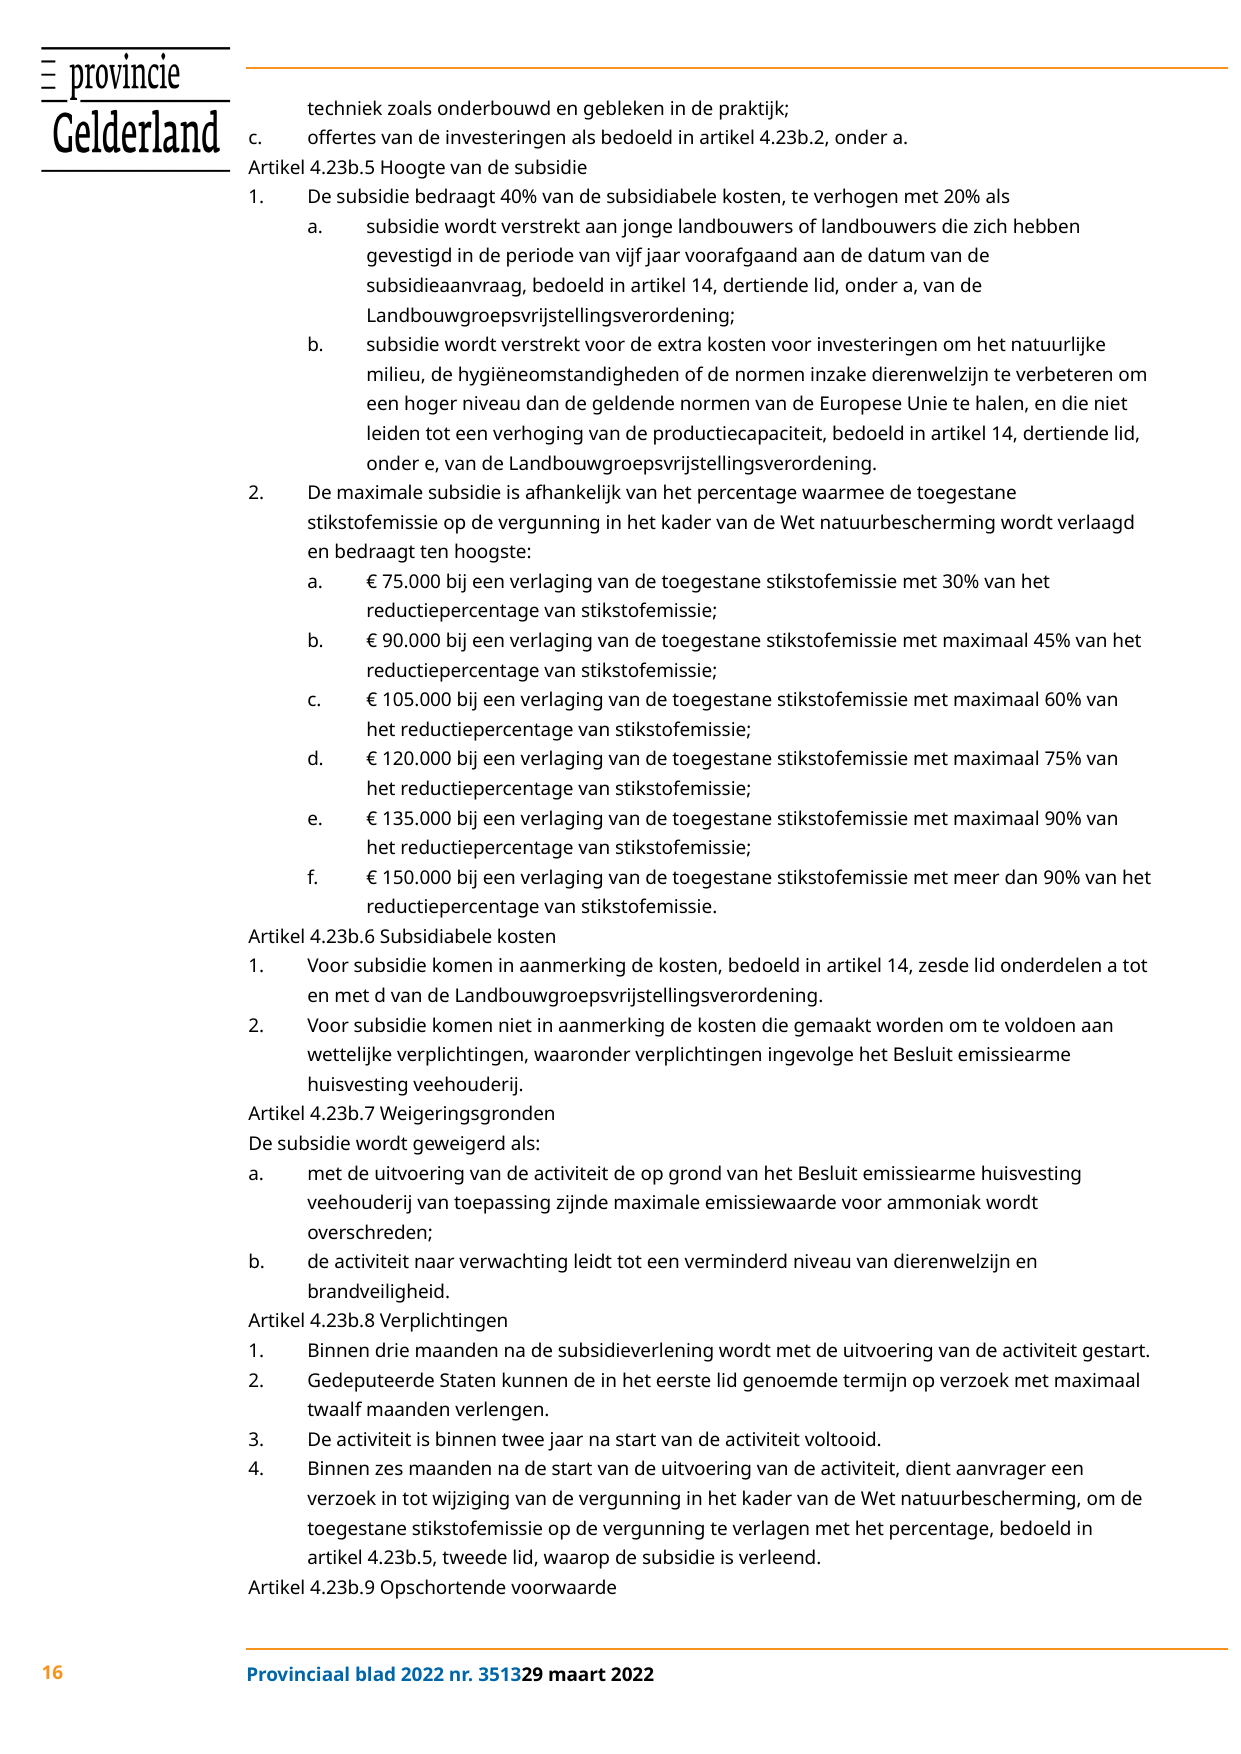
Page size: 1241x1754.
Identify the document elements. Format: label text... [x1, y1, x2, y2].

list Binnen drie maanden na de subsidieverlening wordt met de uitvoering van de activiteit gestart. [248, 1337, 1152, 1363]
text Artikel 4.23b.5 Hoogte van de subsidie [248, 154, 1152, 180]
list € 150.000 bij een verlaging van de toegestane stikstofemissie met meer dan 90% van het reductiepercentage van stikstofemissie. [307, 864, 1152, 919]
list € 75.000 bij een verlaging van de toegestane stikstofemissie met 30% van het reductiepercentage van stikstofemissie; [307, 568, 1152, 623]
list € 120.000 bij een verlaging van de toegestane stikstofemissie met maximaal 75% van het reductiepercentage van stikstofemissie; [307, 746, 1152, 801]
list Voor subsidie komen in aanmerking de kosten, bedoeld in artikel 14, zesde lid onderdelen a tot en met d van de Landbouwgroepsvrijstellingsverordening. [248, 953, 1152, 1008]
list De activiteit is binnen twee jaar na start van de activiteit voltooid. [248, 1426, 1152, 1452]
list De subsidie bedraagt 40% van de subsidiabele kosten, te verhogen met 20% als [248, 183, 1152, 209]
list Voor subsidie komen niet in aanmerking de kosten die gemaakt worden om te voldoen aan wettelijke verplichtingen, waaronder verplichtingen ingevolge het Besluit emissiearme huisvesting veehouderij. [248, 1012, 1152, 1097]
list Gedeputeerde Staten kunnen de in het eerste lid genoemde termijn op verzoek met maximaal twaalf maanden verlengen. [248, 1367, 1152, 1422]
text Artikel 4.23b.8 Verplichtingen [248, 1308, 1152, 1333]
list subsidie wordt verstrekt aan jonge landbouwers of landbouwers die zich hebben gevestigd in de periode van vijf jaar voorafgaand aan de datum van de subsidieaanvraag, bedoeld in artikel 14, dertiende lid, onder a, van de Landbouwgroepsvrijstellingsverordening; [307, 213, 1152, 328]
list € 105.000 bij een verlaging van de toegestane stikstofemissie met maximaal 60% van het reductiepercentage van stikstofemissie; [307, 686, 1152, 742]
list € 90.000 bij een verlaging van de toegestane stikstofemissie met maximaal 45% van het reductiepercentage van stikstofemissie; [307, 627, 1152, 683]
list De maximale subsidie is afhankelijk van het percentage waarmee de toegestane stikstofemissie op de vergunning in het kader van de Wet natuurbescherming wordt verlaagd en bedraagt ten hoogste: [248, 479, 1152, 564]
list de activiteit naar verwachting leidt tot een verminderd niveau van dierenwelzijn en brandveiligheid. [248, 1248, 1152, 1304]
list offertes van de investeringen als bedoeld in artikel 4.23b.2, onder a. [248, 124, 1152, 150]
list met de uitvoering van de activiteit de op grond van het Besluit emissiearme huisvesting veehouderij van toepassing zijnde maximale emissiewaarde voor ammoniak wordt overschreden; [248, 1160, 1152, 1245]
list subsidie wordt verstrekt voor de extra kosten voor investeringen om het natuurlijke milieu, de hygiëneomstandigheden of de normen inzake dierenwelzijn te verbeteren om een hoger niveau dan de geldende normen van de Europese Unie te halen, en die niet leiden tot een verhoging van de productiecapaciteit, bedoeld in artikel 14, dertiende lid, onder e, van de Landbouwgroepsvrijstellingsverordening. [307, 331, 1152, 476]
text De subsidie wordt geweigerd als: [248, 1130, 1152, 1156]
picture [41, 47, 231, 172]
text Artikel 4.23b.9 Opschortende voorwaarde [248, 1574, 1152, 1600]
list € 135.000 bij een verlaging van de toegestane stikstofemissie met maximaal 90% van het reductiepercentage van stikstofemissie; [307, 805, 1152, 860]
list Binnen zes maanden na de start van de uitvoering van de activiteit, dient aanvrager een verzoek in tot wijziging van de vergunning in het kader van de Wet natuurbescherming, om de toegestane stikstofemissie op de vergunning te verlagen met het percentage, bedoeld in artikel 4.23b.5, tweede lid, waarop de subsidie is verleend. [248, 1456, 1152, 1570]
list techniek zoals onderbouwd en gebleken in de praktijk; [248, 95, 1152, 121]
text Artikel 4.23b.6 Subsidiabele kosten [248, 923, 1152, 949]
text Artikel 4.23b.7 Weigeringsgronden [248, 1101, 1152, 1126]
